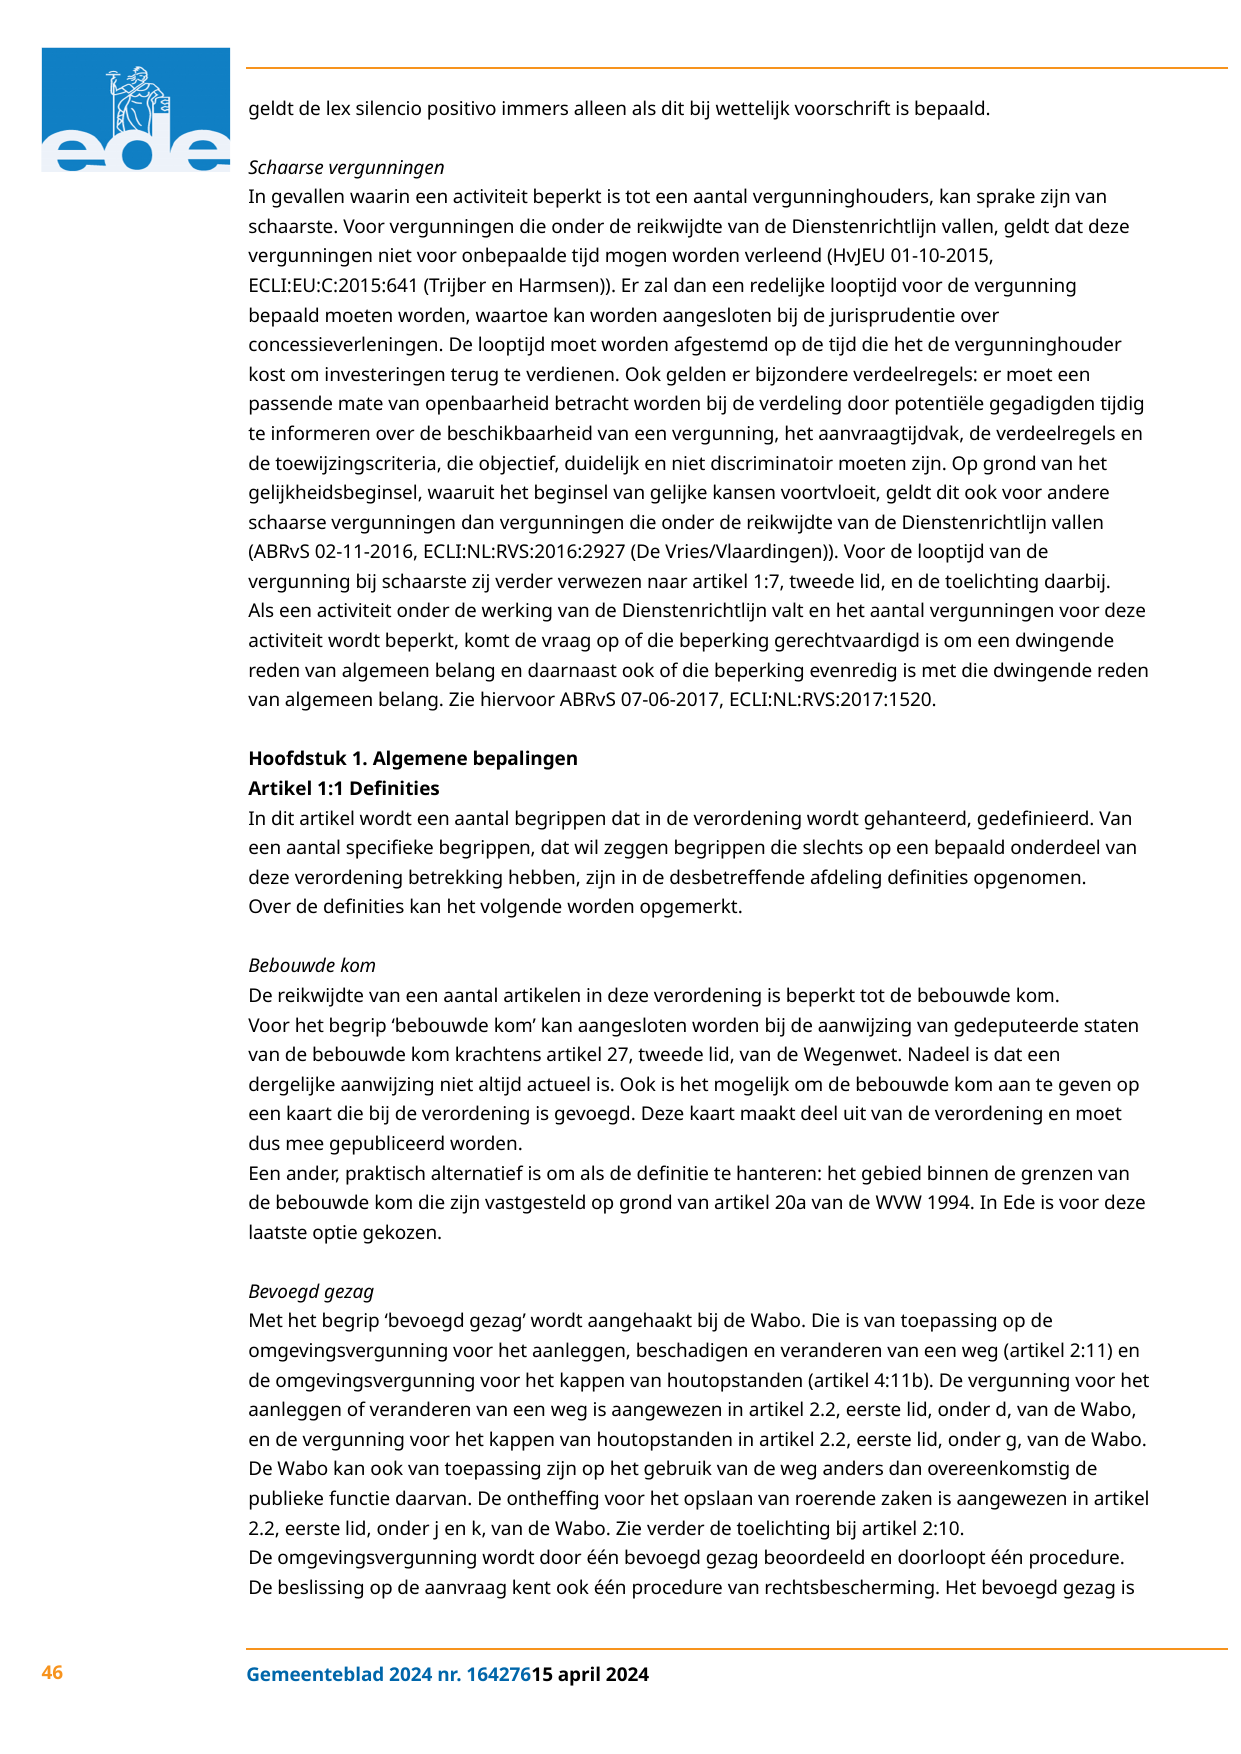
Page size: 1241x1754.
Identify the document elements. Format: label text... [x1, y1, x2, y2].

text In gevallen waarin een activiteit beperkt is tot een aantal vergunninghouders, kan sprake zijn van schaarste. Voor vergunningen die onder de reikwijdte van de Dienstenrichtlijn vallen, geldt dat deze vergunningen niet voor onbepaalde tijd mogen worden verleend (HvJEU 01-10-2015, ECLI:EU:C:2015:641 (Trijber en Harmsen)). Er zal dan een redelijke looptijd voor de vergunning bepaald moeten worden, waartoe kan worden aangesloten bij de jurisprudentie over concessieverleningen. De looptijd moet worden afgestemd op de tijd die het de vergunninghouder kost om investeringen terug te verdienen. Ook gelden er bijzondere verdeelregels: er moet een passende mate van openbaarheid betracht worden bij de verdeling door potentiële gegadigden tijdig te informeren over de beschikbaarheid van een vergunning, het aanvraagtijdvak, de verdeelregels en de toewijzingscriteria, die objectief, duidelijk en niet discriminatoir moeten zijn. Op grond van het gelijkheidsbeginsel, waaruit het beginsel van gelijke kansen voortvloeit, geldt dit ook voor andere schaarse vergunningen dan vergunningen die onder de reikwijdte van de Dienstenrichtlijn vallen (ABRvS 02-11-2016, ECLI:NL:RVS:2016:2927 (De Vries/Vlaardingen)). Voor de looptijd van de vergunning bij schaarste zij verder verwezen naar artikel 1:7, tweede lid, en de toelichting daarbij. [248, 183, 1152, 594]
text Een ander, praktisch alternatief is om als de definitie te hanteren: het gebied binnen de grenzen van de bebouwde kom die zijn vastgesteld op grond van artikel 20a van de WVW 1994. In Ede is voor deze laatste optie gekozen. [248, 1160, 1152, 1245]
text De reikwijdte van een aantal artikelen in deze verordening is beperkt tot de bebouwde kom. [248, 982, 1152, 1008]
text Schaarse vergunningen [248, 154, 1152, 180]
picture [41, 47, 231, 172]
text Bebouwde kom [248, 953, 1152, 978]
text De omgevingsvergunning wordt door één bevoegd gezag beoordeeld en doorloopt één procedure. De beslissing op de aanvraag kent ook één procedure van rechtsbescherming. Het bevoegd gezag is [248, 1544, 1152, 1600]
text Met het begrip ‘bevoegd gezag’ wordt aangehaakt bij de Wabo. Die is van toepassing op de omgevingsvergunning voor het aanleggen, beschadigen en veranderen van een weg (artikel 2:11) en de omgevingsvergunning voor het kappen van houtopstanden (artikel 4:11b). De vergunning voor het aanleggen of veranderen van een weg is aangewezen in artikel 2.2, eerste lid, onder d, van de Wabo, en de vergunning voor het kappen van houtopstanden in artikel 2.2, eerste lid, onder g, van de Wabo. De Wabo kan ook van toepassing zijn op het gebruik van de weg anders dan overeenkomstig de publieke functie daarvan. De ontheffing voor het opslaan van roerende zaken is aangewezen in artikel 2.2, eerste lid, onder j en k, van de Wabo. Zie verder de toelichting bij artikel 2:10. [248, 1308, 1152, 1541]
text Artikel 1:1 Definities [248, 775, 1152, 801]
text Bevoegd gezag [248, 1278, 1152, 1304]
text In dit artikel wordt een aantal begrippen dat in de verordening wordt gehanteerd, gedefinieerd. Van een aantal specifieke begrippen, dat wil zeggen begrippen die slechts op een bepaald onderdeel van deze verordening betrekking hebben, zijn in de desbetreffende afdeling definities opgenomen. [248, 805, 1152, 890]
text Voor het begrip ‘bebouwde kom’ kan aangesloten worden bij de aanwijzing van gedeputeerde staten van de bebouwde kom krachtens artikel 27, tweede lid, van de Wegenwet. Nadeel is dat een dergelijke aanwijzing niet altijd actueel is. Ook is het mogelijk om de bebouwde kom aan te geven op een kaart die bij de verordening is gevoegd. Deze kaart maakt deel uit van de verordening en moet dus mee gepubliceerd worden. [248, 1012, 1152, 1156]
text Hoofdstuk 1. Algemene bepalingen [248, 746, 1152, 771]
text geldt de lex silencio positivo immers alleen als dit bij wettelijk voorschrift is bepaald. [248, 95, 1152, 121]
text Over de definities kan het volgende worden opgemerkt. [248, 893, 1152, 919]
text Als een activiteit onder de werking van de Dienstenrichtlijn valt en het aantal vergunningen voor deze activiteit wordt beperkt, komt de vraag op of die beperking gerechtvaardigd is om een dwingende reden van algemeen belang en daarnaast ook of die beperking evenredig is met die dwingende reden van algemeen belang. Zie hiervoor ABRvS 07-06-2017, ECLI:NL:RVS:2017:1520. [248, 598, 1152, 712]
